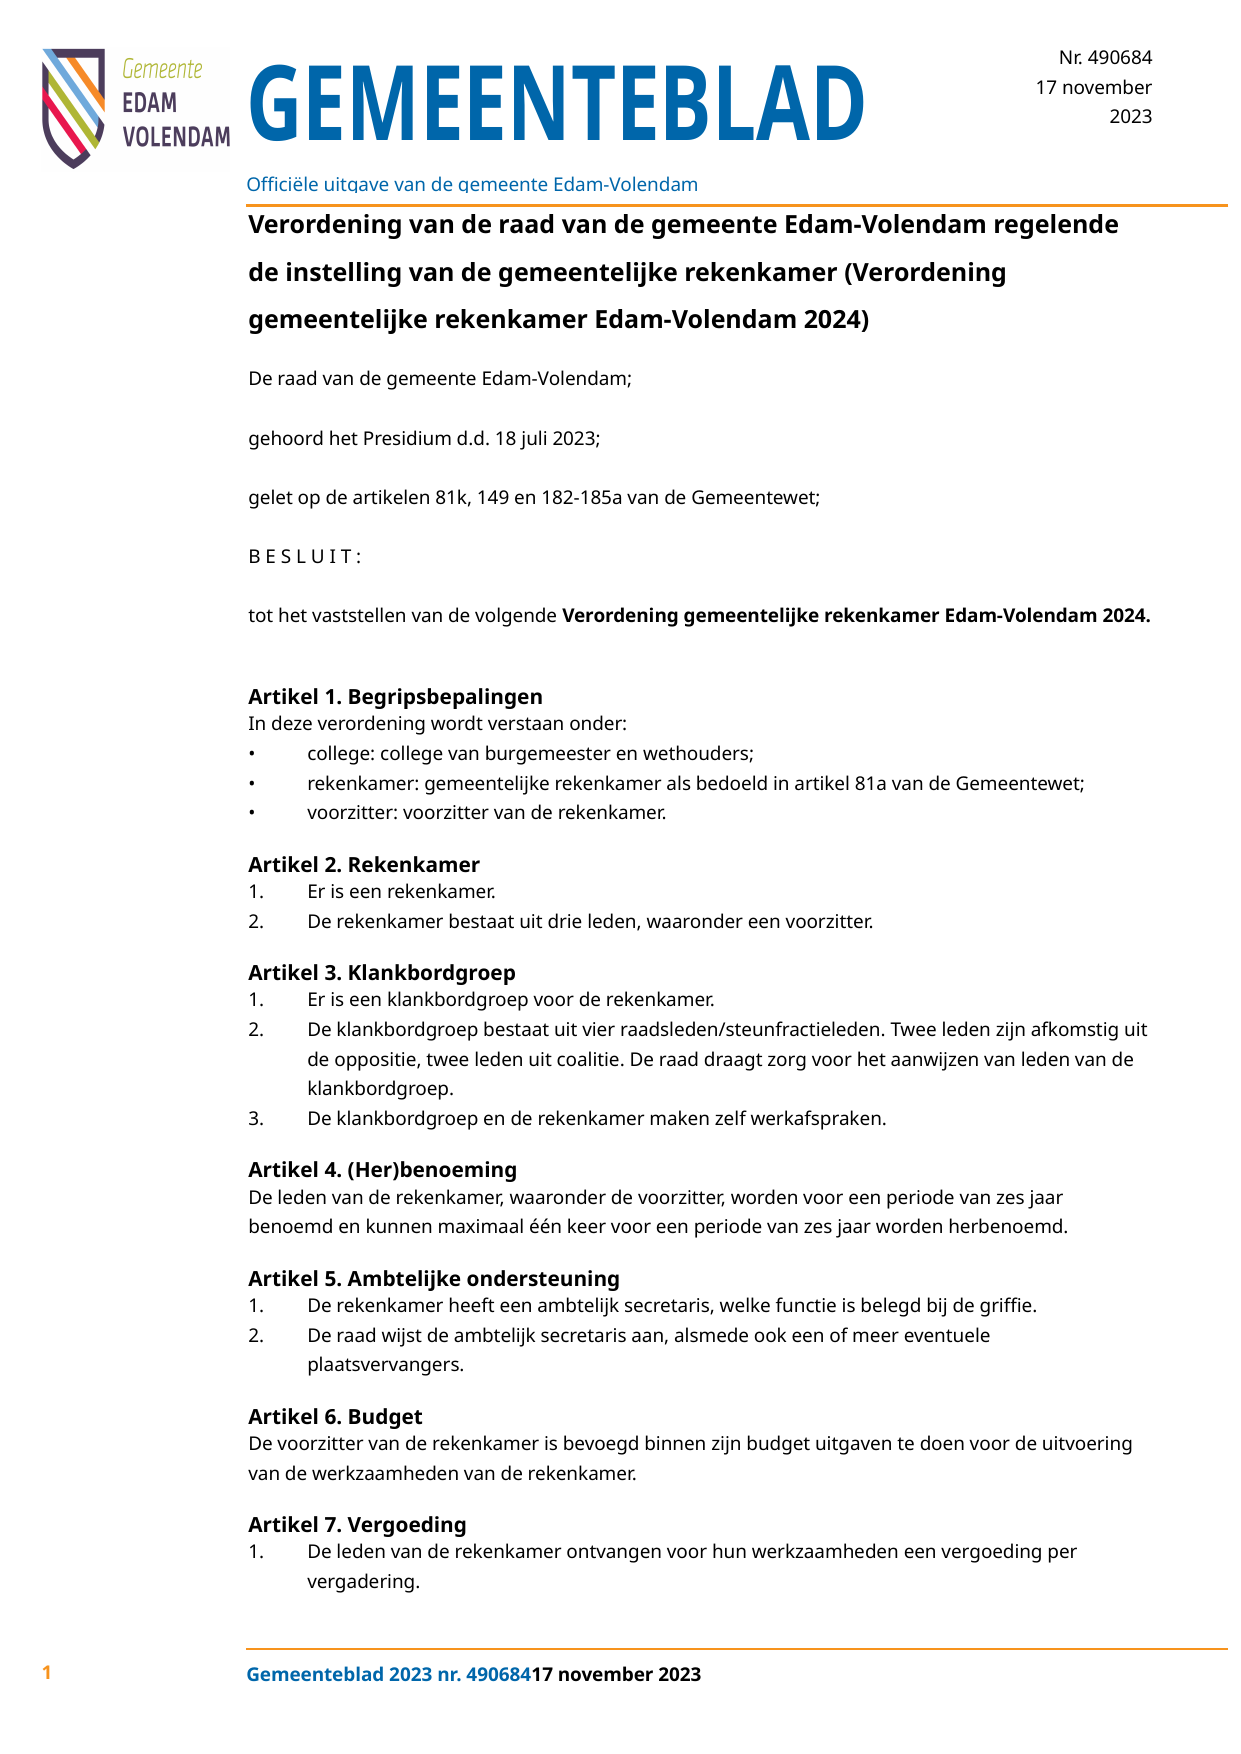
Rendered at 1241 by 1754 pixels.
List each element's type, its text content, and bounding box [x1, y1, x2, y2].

list De leden van de rekenkamer ontvangen voor hun werkzaamheden een vergoeding per vergadering. [248, 1539, 1152, 1594]
list voorzitter: voorzitter van de rekenkamer. [248, 799, 1152, 825]
list De klankbordgroep en de rekenkamer maken zelf werkafspraken. [248, 1105, 1152, 1131]
text Verordening van de raad van de gemeente Edam-Volendam regelende de instelling van de gemeentelijke rekenkamer (Verordening gemeentelijke rekenkamer Edam-Volendam 2024) [248, 207, 1152, 336]
list rekenkamer: gemeentelijke rekenkamer als bedoeld in artikel 81a van de Gemeentewet; [248, 770, 1152, 796]
text De leden van de rekenkamer, waaronder de voorzitter, worden voor een periode van zes jaar benoemd en kunnen maximaal één keer voor een periode van zes jaar worden herbenoemd. [248, 1184, 1152, 1239]
list Er is een rekenkamer. [248, 878, 1152, 904]
text Artikel 3. Klankbordgroep [248, 958, 1152, 987]
text Artikel 1. Begripsbepalingen [248, 682, 1152, 711]
text gelet op de artikelen 81k, 149 en 182-185a van de Gemeentewet; [248, 484, 1152, 509]
list De rekenkamer heeft een ambtelijk secretaris, welke functie is belegd bij de griffie. [248, 1292, 1152, 1318]
text Artikel 5. Ambtelijke ondersteuning [248, 1264, 1152, 1292]
text Artikel 6. Budget [248, 1402, 1152, 1430]
text B E S L U I T : [248, 543, 1152, 569]
text gehoord het Presidium d.d. 18 juli 2023; [248, 425, 1152, 450]
picture [41, 47, 231, 172]
list De klankbordgroep bestaat uit vier raadsleden/steunfractieleden. Twee leden zijn afkomstig uit de oppositie, twee leden uit coalitie. De raad draagt zorg voor het aanwijzen van leden van de klankbordgroep. [248, 1016, 1152, 1101]
text tot het vaststellen van de volgende Verordening gemeentelijke rekenkamer Edam-Volendam 2024. [248, 602, 1152, 628]
text In deze verordening wordt verstaan onder: [248, 711, 1152, 736]
list De raad wijst de ambtelijk secretaris aan, alsmede ook een of meer eventuele plaatsvervangers. [248, 1322, 1152, 1377]
text De voorzitter van de rekenkamer is bevoegd binnen zijn budget uitgaven te doen voor de uitvoering van de werkzaamheden van de rekenkamer. [248, 1430, 1152, 1486]
list college: college van burgemeester en wethouders; [248, 740, 1152, 766]
text De raad van de gemeente Edam-Volendam; [248, 366, 1152, 391]
text Artikel 7. Vergoeding [248, 1510, 1152, 1539]
list De rekenkamer bestaat uit drie leden, waaronder een voorzitter. [248, 908, 1152, 933]
list Er is een klankbordgroep voor de rekenkamer. [248, 987, 1152, 1012]
text Artikel 4. (Her)benoeming [248, 1155, 1152, 1184]
text Artikel 2. Rekenkamer [248, 850, 1152, 878]
